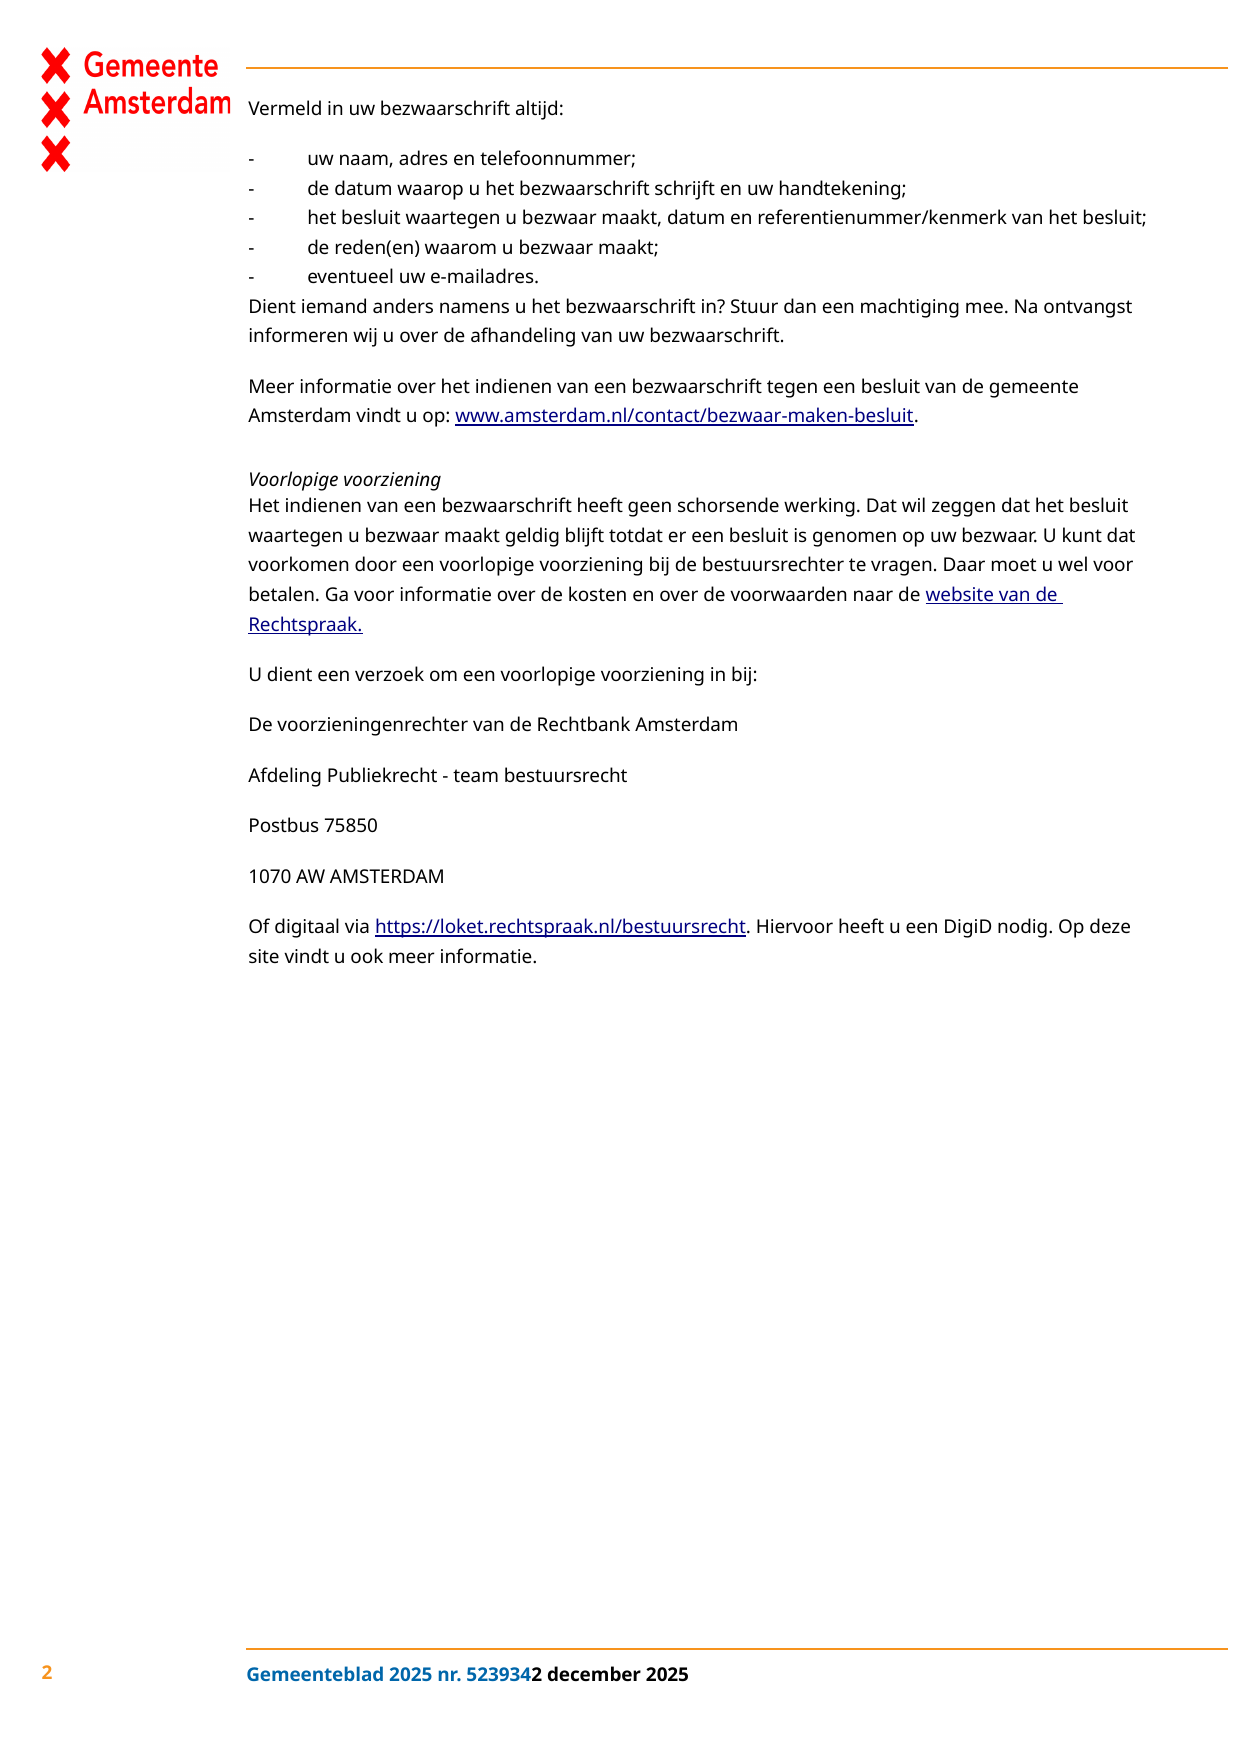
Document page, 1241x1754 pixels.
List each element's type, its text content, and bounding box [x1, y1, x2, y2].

text U dient een verzoek om een voorlopige voorziening in bij: [248, 661, 1152, 687]
text Of digitaal via https://loket.rechtspraak.nl/bestuursrecht. Hiervoor heeft u een DigiD nodig. Op deze site vindt u ook meer informatie. [248, 913, 1152, 968]
text Het indienen van een bezwaarschrift heeft geen schorsende werking. Dat wil zeggen dat het besluit waartegen u bezwaar maakt geldig blijft totdat er een besluit is genomen op uw bezwaar. U kunt dat voorkomen door een voorlopige voorziening bij de bestuursrechter te vragen. Daar moet u wel voor betalen. Ga voor informatie over de kosten en over de voorwaarden naar de website van de Rechtspraak. [248, 492, 1152, 636]
text Postbus 75850 [248, 812, 1152, 838]
text 1070 AW AMSTERDAM [248, 863, 1152, 888]
text Voorlopige voorziening [248, 467, 1152, 492]
list het besluit waartegen u bezwaar maakt, datum en referentienummer/kenmerk van het besluit; [248, 204, 1152, 230]
text Meer informatie over het indienen van een bezwaarschrift tegen een besluit van de gemeente Amsterdam vindt u op: www.amsterdam.nl/contact/bezwaar-maken-besluit. [248, 373, 1152, 428]
text Dient iemand anders namens u het bezwaarschrift in? Stuur dan een machtiging mee. Na ontvangst informeren wij u over de afhandeling van uw bezwaarschrift. [248, 293, 1152, 348]
picture [41, 47, 231, 172]
text De voorzieningenrechter van de Rechtbank Amsterdam [248, 712, 1152, 737]
text Vermeld in uw bezwaarschrift altijd: [248, 95, 1152, 121]
list uw naam, adres en telefoonnummer; [248, 145, 1152, 171]
list de reden(en) waarom u bezwaar maakt; [248, 234, 1152, 260]
list de datum waarop u het bezwaarschrift schrijft en uw handtekening; [248, 175, 1152, 201]
list eventueel uw e-mailadres. [248, 263, 1152, 289]
text Afdeling Publiekrecht - team bestuursrecht [248, 762, 1152, 788]
